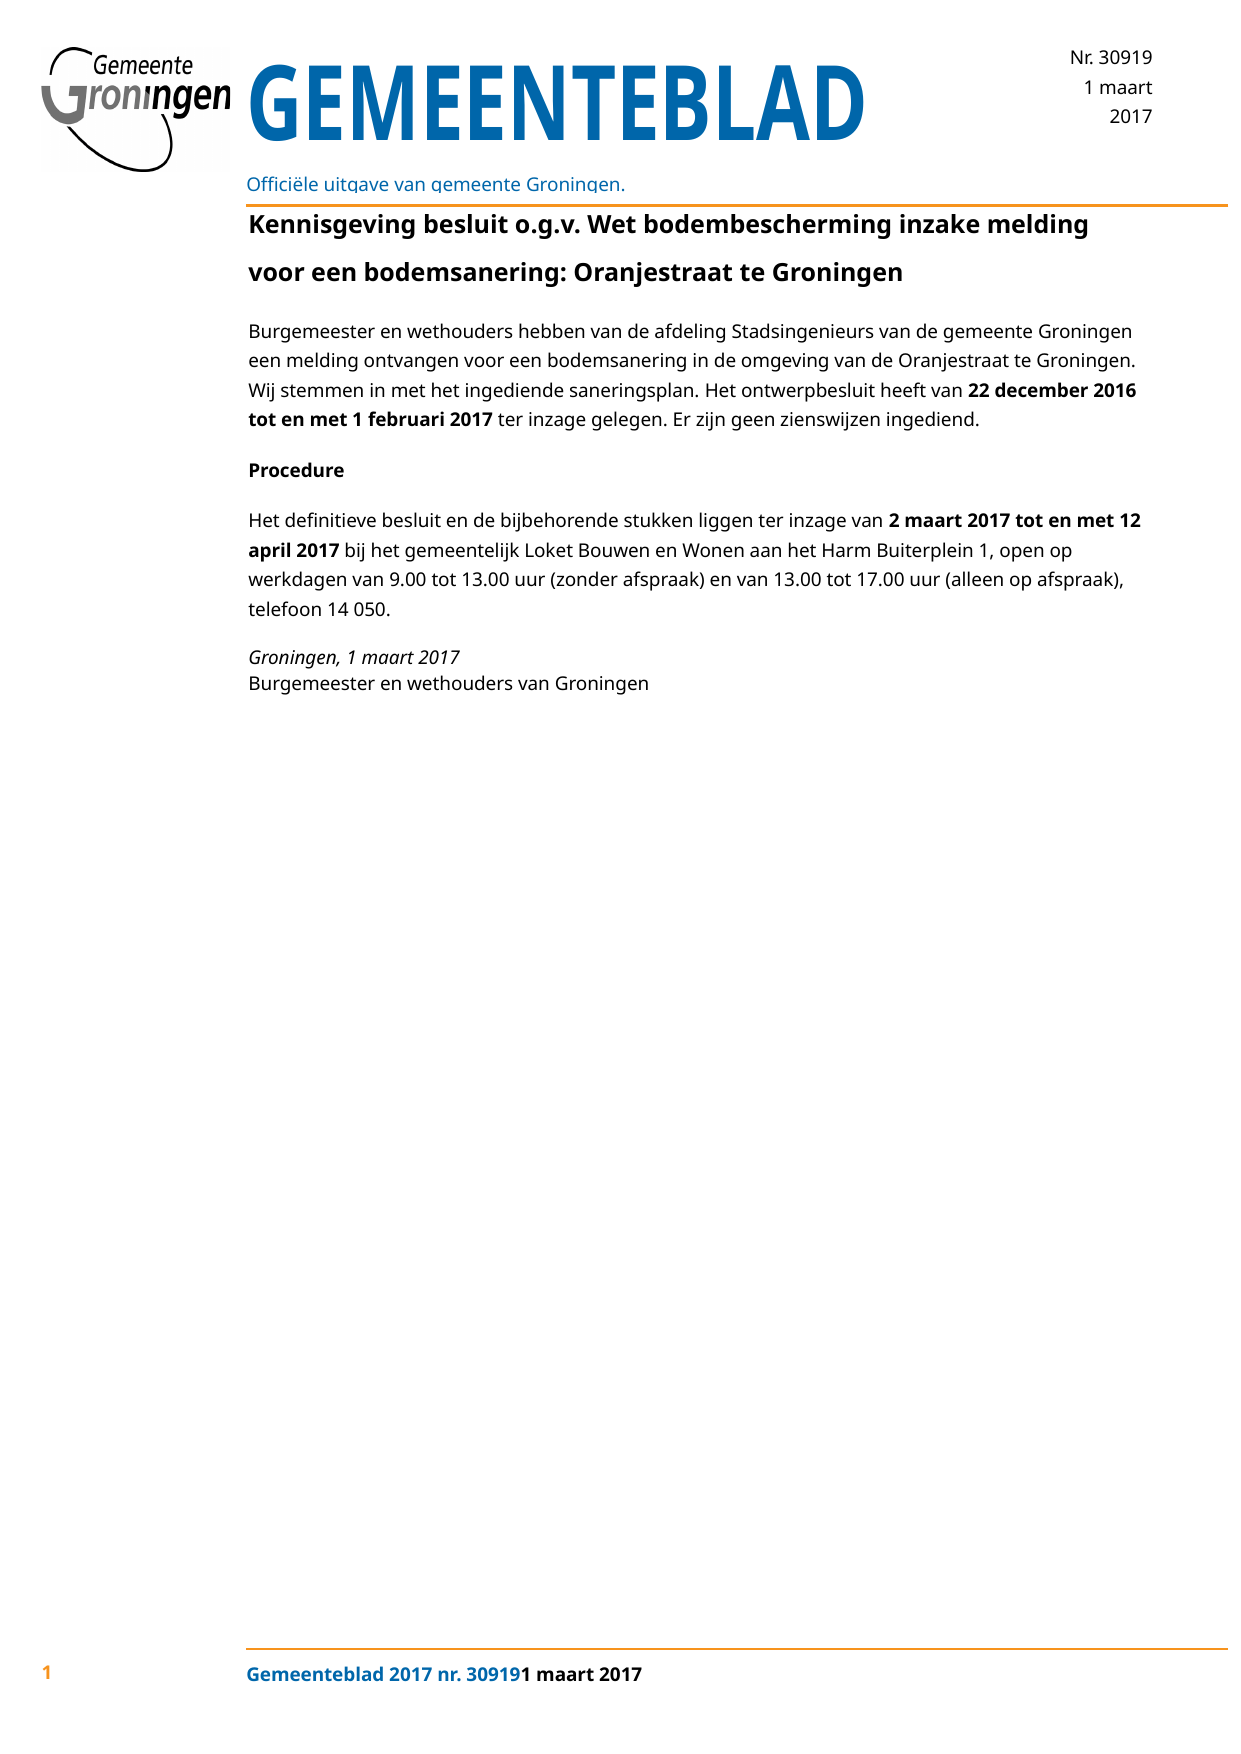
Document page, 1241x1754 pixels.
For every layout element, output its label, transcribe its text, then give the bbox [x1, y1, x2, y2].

text Procedure [248, 457, 1152, 483]
text Het definitieve besluit en de bijbehorende stukken liggen ter inzage van 2 maart 2017 tot en met 12 april 2017 bij het gemeentelijk Loket Bouwen en Wonen aan het Harm Buiterplein 1, open op werkdagen van 9.00 tot 13.00 uur (zonder afspraak) en van 13.00 tot 17.00 uur (alleen op afspraak), telefoon 14 050. [248, 507, 1152, 622]
text Burgemeester en wethouders van Groningen [248, 670, 1152, 696]
text Burgemeester en wethouders hebben van de afdeling Stadsingenieurs van de gemeente Groningen een melding ontvangen voor een bodemsanering in de omgeving van de Oranjestraat te Groningen. Wij stemmen in met het ingediende saneringsplan. Het ontwerpbesluit heeft van 22 december 2016 tot en met 1 februari 2017 ter inzage gelegen. Er zijn geen zienswijzen ingediend. [248, 318, 1152, 432]
text Kennisgeving besluit o.g.v. Wet bodembescherming inzake melding voor een bodemsanering: Oranjestraat te Groningen [248, 207, 1152, 288]
text Groningen, 1 maart 2017 [248, 644, 1152, 670]
picture [41, 47, 231, 172]
